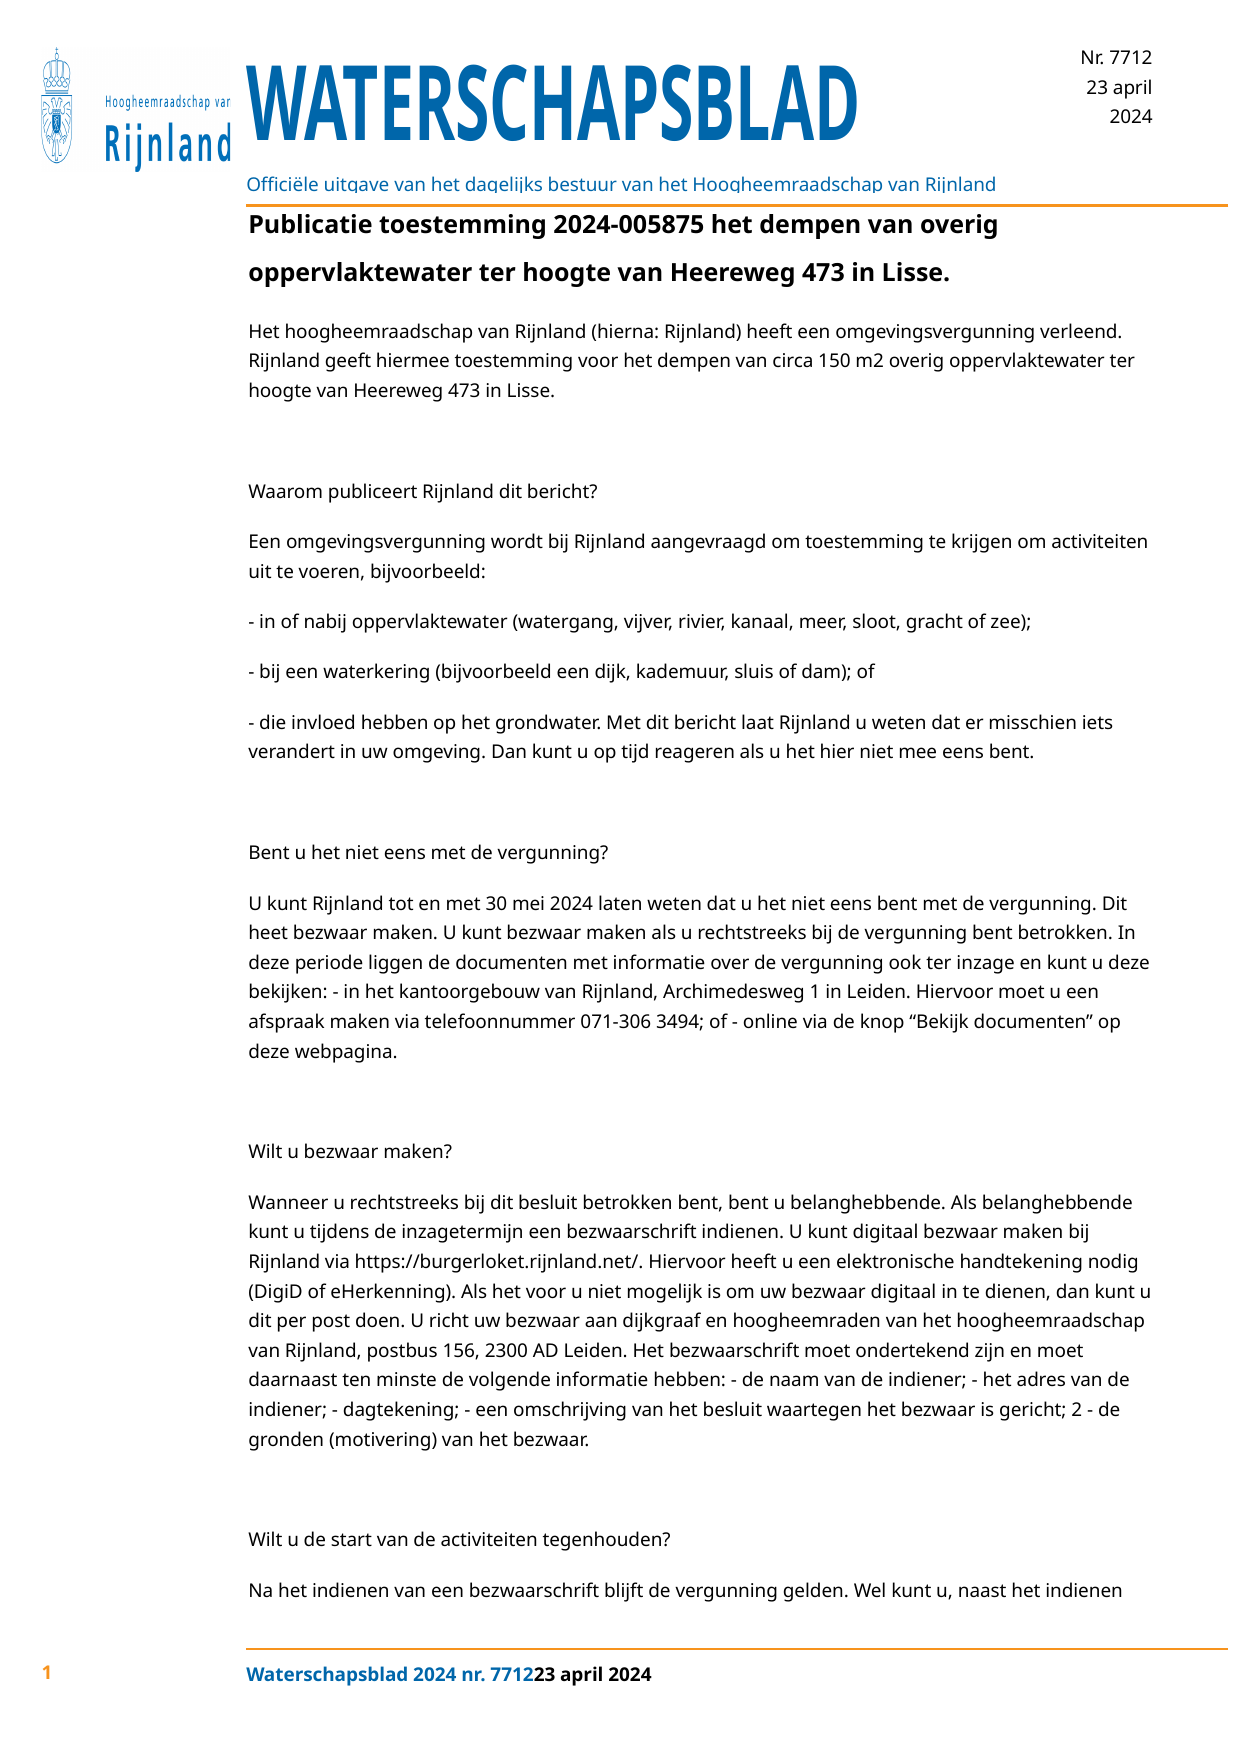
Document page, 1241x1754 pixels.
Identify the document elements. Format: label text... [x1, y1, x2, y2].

text Wilt u bezwaar maken? [248, 1139, 1152, 1164]
text Het hoogheemraadschap van Rijnland (hierna: Rijnland) heeft een omgevingsvergunning verleend. Rijnland geeft hiermee toestemming voor het dempen van circa 150 m2 overig oppervlaktewater ter hoogte van Heereweg 473 in Lisse. [248, 318, 1152, 403]
text - die invloed hebben op het grondwater. Met dit bericht laat Rijnland u weten dat er misschien iets verandert in uw omgeving. Dan kunt u op tijd reageren als u het hier niet mee eens bent. [248, 709, 1152, 764]
text U kunt Rijnland tot en met 30 mei 2024 laten weten dat u het niet eens bent met de vergunning. Dit heet bezwaar maken. U kunt bezwaar maken als u rechtstreeks bij de vergunning bent betrokken. In deze periode liggen de documenten met informatie over de vergunning ook ter inzage en kunt u deze bekijken: - in het kantoorgebouw van Rijnland, Archimedesweg 1 in Leiden. Hiervoor moet u een afspraak maken via telefoonnummer 071-306 3494; of - online via de knop “Bekijk documenten” op deze webpagina. [248, 890, 1152, 1064]
text - in of nabij oppervlaktewater (watergang, vijver, rivier, kanaal, meer, sloot, gracht of zee); [248, 608, 1152, 634]
text Na het indienen van een bezwaarschrift blijft de vergunning gelden. Wel kunt u, naast het indienen [248, 1577, 1152, 1603]
text Bent u het niet eens met de vergunning? [248, 839, 1152, 865]
text - bij een waterkering (bijvoorbeeld een dijk, kademuur, sluis of dam); of [248, 659, 1152, 684]
text Waarom publiceert Rijnland dit bericht? [248, 478, 1152, 504]
text Wanneer u rechtstreeks bij dit besluit betrokken bent, bent u belanghebbende. Als belanghebbende kunt u tijdens de inzagetermijn een bezwaarschrift indienen. U kunt digitaal bezwaar maken bij Rijnland via https://burgerloket.rijnland.net/. Hiervoor heeft u een elektronische handtekening nodig (DigiD of eHerkenning). Als het voor u niet mogelijk is om uw bezwaar digitaal in te dienen, dan kunt u dit per post doen. U richt uw bezwaar aan dijkgraaf en hoogheemraden van het hoogheemraadschap van Rijnland, postbus 156, 2300 AD Leiden. Het bezwaarschrift moet ondertekend zijn en moet daarnaast ten minste de volgende informatie hebben: - de naam van de indiener; - het adres van de indiener; - dagtekening; - een omschrijving van het besluit waartegen het bezwaar is gericht; 2 - de gronden (motivering) van het bezwaar. [248, 1189, 1152, 1452]
text Wilt u de start van de activiteiten tegenhouden? [248, 1527, 1152, 1552]
text Publicatie toestemming 2024-005875 het dempen van overig oppervlaktewater ter hoogte van Heereweg 473 in Lisse. [248, 207, 1152, 288]
picture [41, 47, 231, 172]
text Een omgevingsvergunning wordt bij Rijnland aangevraagd om toestemming te krijgen om activiteiten uit te voeren, bijvoorbeeld: [248, 528, 1152, 584]
